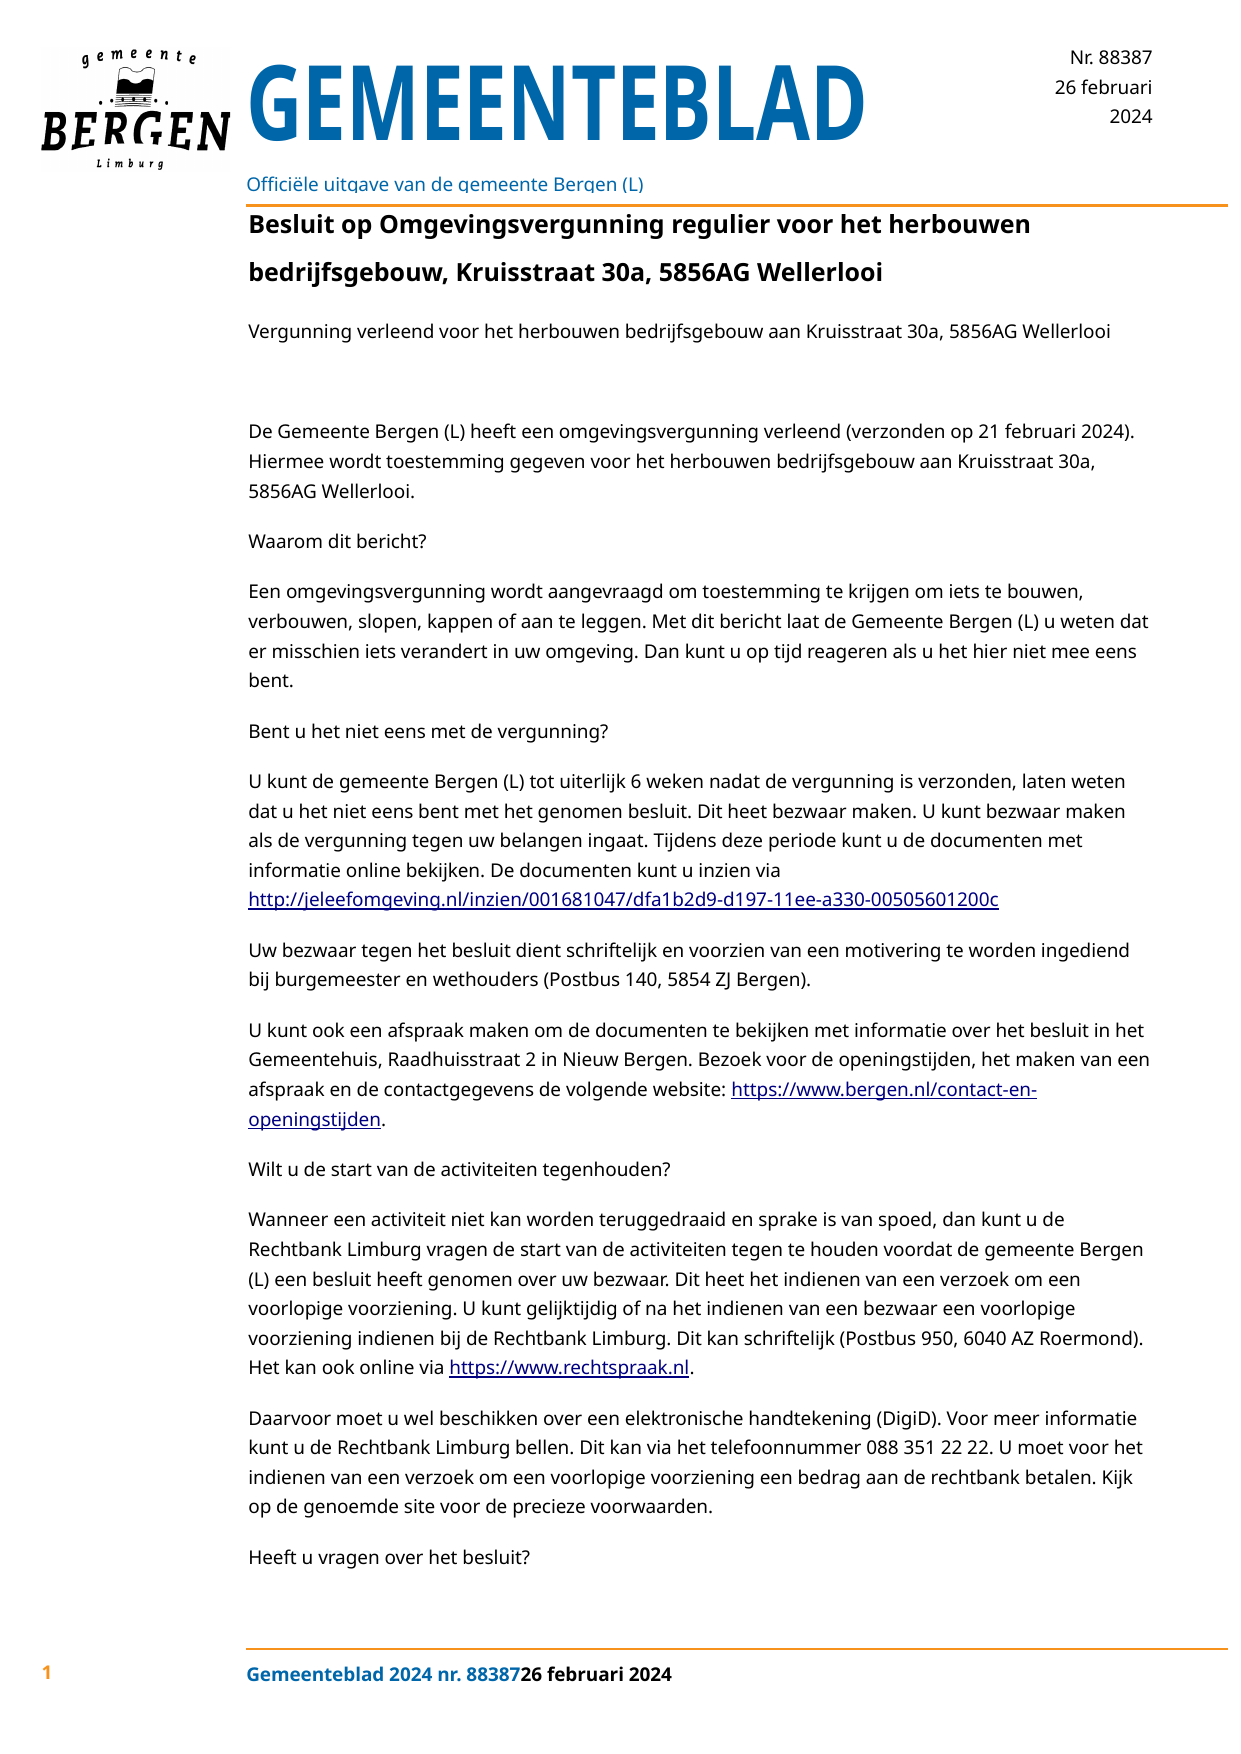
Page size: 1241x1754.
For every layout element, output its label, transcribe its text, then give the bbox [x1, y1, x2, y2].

text Daarvoor moet u wel beschikken over een elektronische handtekening (DigiD). Voor meer informatie kunt u de Rechtbank Limburg bellen. Dit kan via het telefoonnummer 088 351 22 22. U moet voor het indienen van een verzoek om een voorlopige voorziening een bedrag aan de rechtbank betalen. Kijk op de genoemde site voor de precieze voorwaarden. [248, 1405, 1152, 1519]
text Wilt u de start van de activiteiten tegenhouden? [248, 1156, 1152, 1182]
text Bent u het niet eens met de vergunning? [248, 718, 1152, 744]
text Uw bezwaar tegen het besluit dient schriftelijk en voorzien van een motivering te worden ingediend bij burgemeester en wethouders (Postbus 140, 5854 ZJ Bergen). [248, 937, 1152, 992]
text Besluit op Omgevingsvergunning regulier voor het herbouwen bedrijfsgebouw, Kruisstraat 30a, 5856AG Wellerlooi [248, 207, 1152, 288]
text Vergunning verleend voor het herbouwen bedrijfsgebouw aan Kruisstraat 30a, 5856AG Wellerlooi [248, 318, 1152, 344]
text Heeft u vragen over het besluit? [248, 1544, 1152, 1570]
text Een omgevingsvergunning wordt aangevraagd om toestemming te krijgen om iets te bouwen, verbouwen, slopen, kappen of aan te leggen. Met dit bericht laat de Gemeente Bergen (L) u weten dat er misschien iets verandert in uw omgeving. Dan kunt u op tijd reageren als u het hier niet mee eens bent. [248, 579, 1152, 693]
text De Gemeente Bergen (L) heeft een omgevingsvergunning verleend (verzonden op 21 februari 2024). Hiermee wordt toestemming gegeven voor het herbouwen bedrijfsgebouw aan Kruisstraat 30a, 5856AG Wellerlooi. [248, 419, 1152, 504]
text Wanneer een activiteit niet kan worden teruggedraaid en sprake is van spoed, dan kunt u de Rechtbank Limburg vragen de start van de activiteiten tegen te houden voordat de gemeente Bergen (L) een besluit heeft genomen over uw bezwaar. Dit heet het indienen van een verzoek om een voorlopige voorziening. U kunt gelijktijdig of na het indienen van een bezwaar een voorlopige voorziening indienen bij de Rechtbank Limburg. Dit kan schriftelijk (Postbus 950, 6040 AZ Roermond). Het kan ook online via https://www.rechtspraak.nl. [248, 1207, 1152, 1380]
picture [41, 47, 231, 172]
text U kunt de gemeente Bergen (L) tot uiterlijk 6 weken nadat de vergunning is verzonden, laten weten dat u het niet eens bent met het genomen besluit. Dit heet bezwaar maken. U kunt bezwaar maken als de vergunning tegen uw belangen ingaat. Tijdens deze periode kunt u de documenten met informatie online bekijken. De documenten kunt u inzien via http://jeleefomgeving.nl/inzien/001681047/dfa1b2d9-d197-11ee-a330-00505601200c [248, 768, 1152, 912]
text Waarom dit bericht? [248, 528, 1152, 554]
text U kunt ook een afspraak maken om de documenten te bekijken met informatie over het besluit in het Gemeentehuis, Raadhuisstraat 2 in Nieuw Bergen. Bezoek voor de openingstijden, het maken van een afspraak en de contactgegevens de volgende website: https://www.bergen.nl/contact-en-openingstijden. [248, 1017, 1152, 1132]
